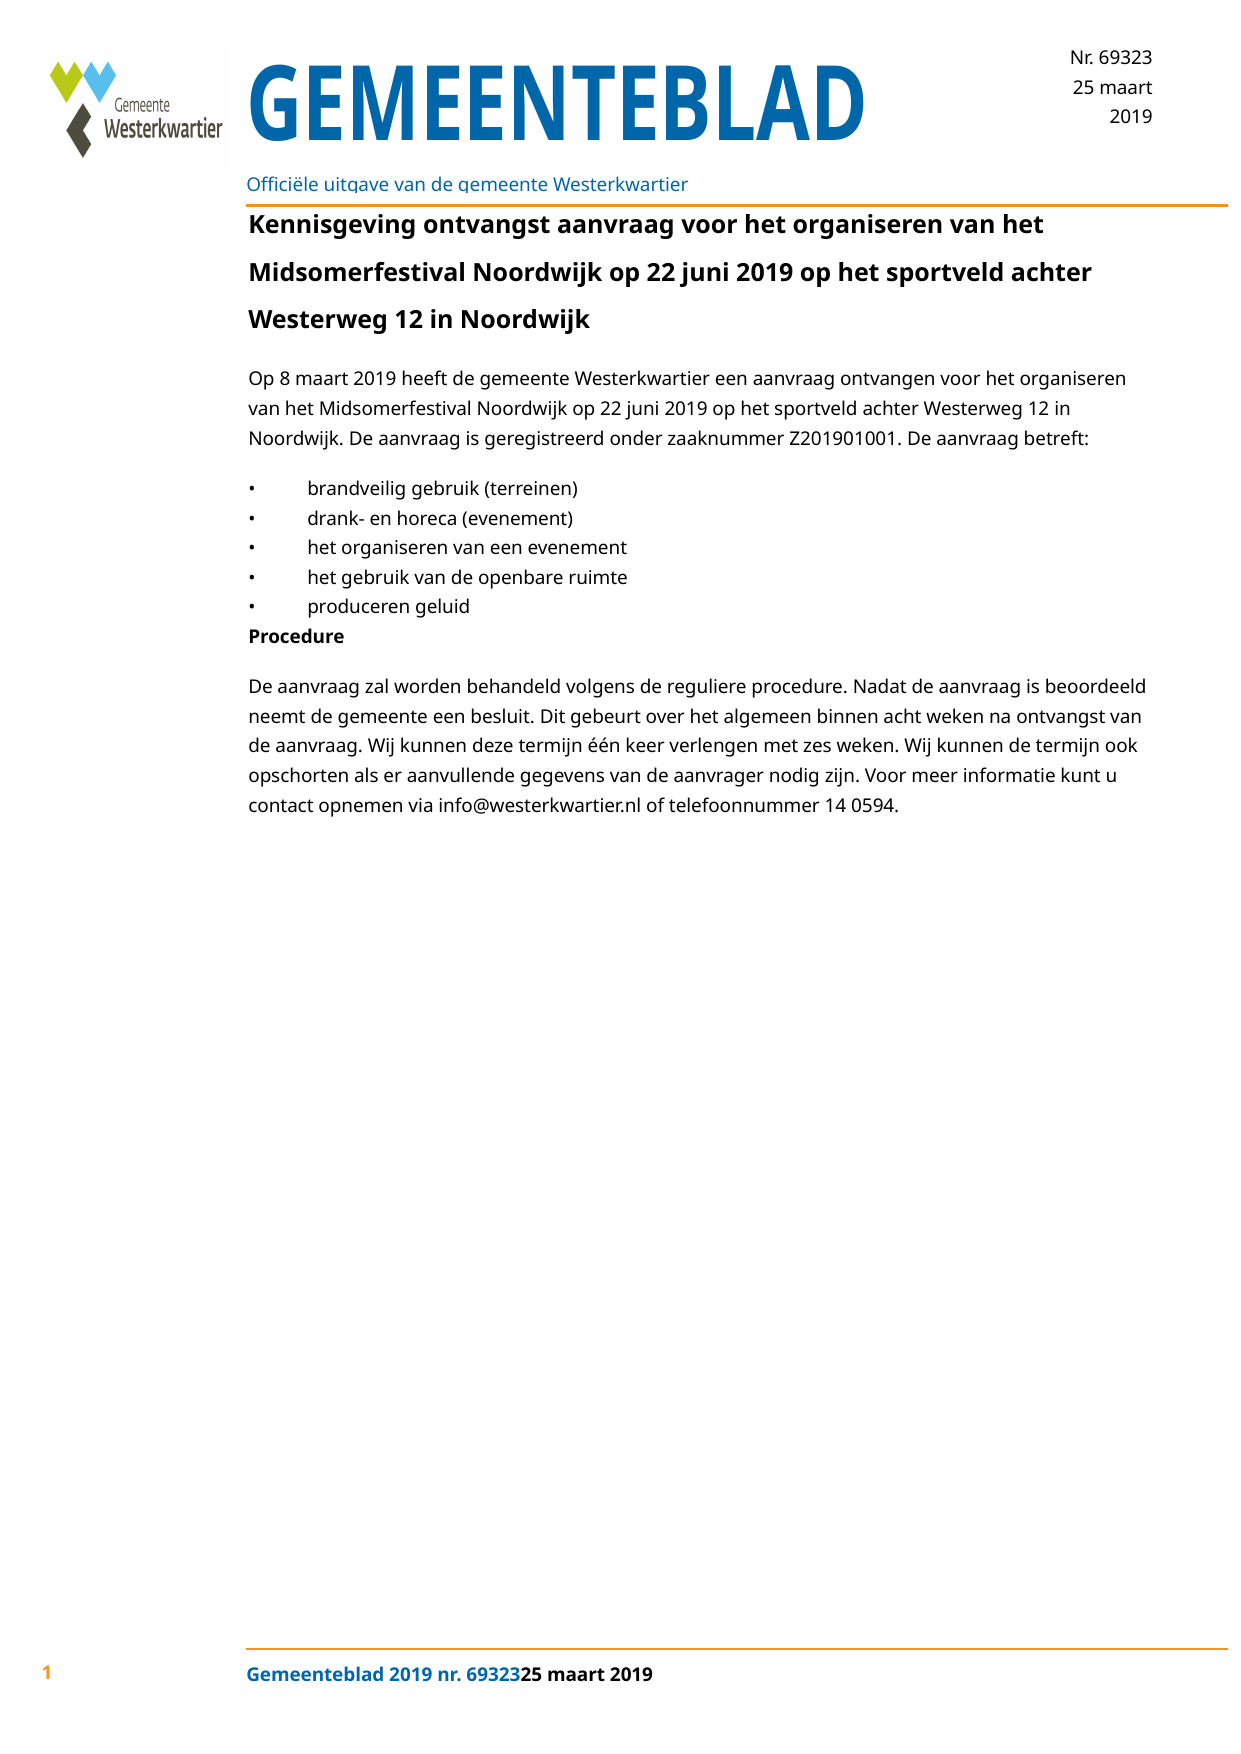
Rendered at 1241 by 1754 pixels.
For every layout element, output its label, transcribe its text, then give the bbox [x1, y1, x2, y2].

picture [41, 47, 231, 172]
list drank- en horeca (evenement) [248, 505, 1152, 530]
text Procedure [248, 623, 1152, 649]
list het organiseren van een evenement [248, 534, 1152, 560]
text De aanvraag zal worden behandeld volgens de reguliere procedure. Nadat de aanvraag is beoordeeld neemt de gemeente een besluit. Dit gebeurt over het algemeen binnen acht weken na ontvangst van de aanvraag. Wij kunnen deze termijn één keer verlengen met zes weken. Wij kunnen de termijn ook opschorten als er aanvullende gegevens van de aanvrager nodig zijn. Voor meer informatie kunt u contact opnemen via info@westerkwartier.nl of telefoonnummer 14 0594. [248, 673, 1152, 817]
list het gebruik van de openbare ruimte [248, 564, 1152, 589]
list produceren geluid [248, 593, 1152, 619]
text Kennisgeving ontvangst aanvraag voor het organiseren van het Midsomerfestival Noordwijk op 22 juni 2019 op het sportveld achter Westerweg 12 in Noordwijk [248, 207, 1152, 336]
list brandveilig gebruik (terreinen) [248, 475, 1152, 501]
text Op 8 maart 2019 heeft de gemeente Westerkwartier een aanvraag ontvangen voor het organiseren van het Midsomerfestival Noordwijk op 22 juni 2019 op het sportveld achter Westerweg 12 in Noordwijk. De aanvraag is geregistreerd onder zaaknummer Z201901001. De aanvraag betreft: [248, 366, 1152, 450]
